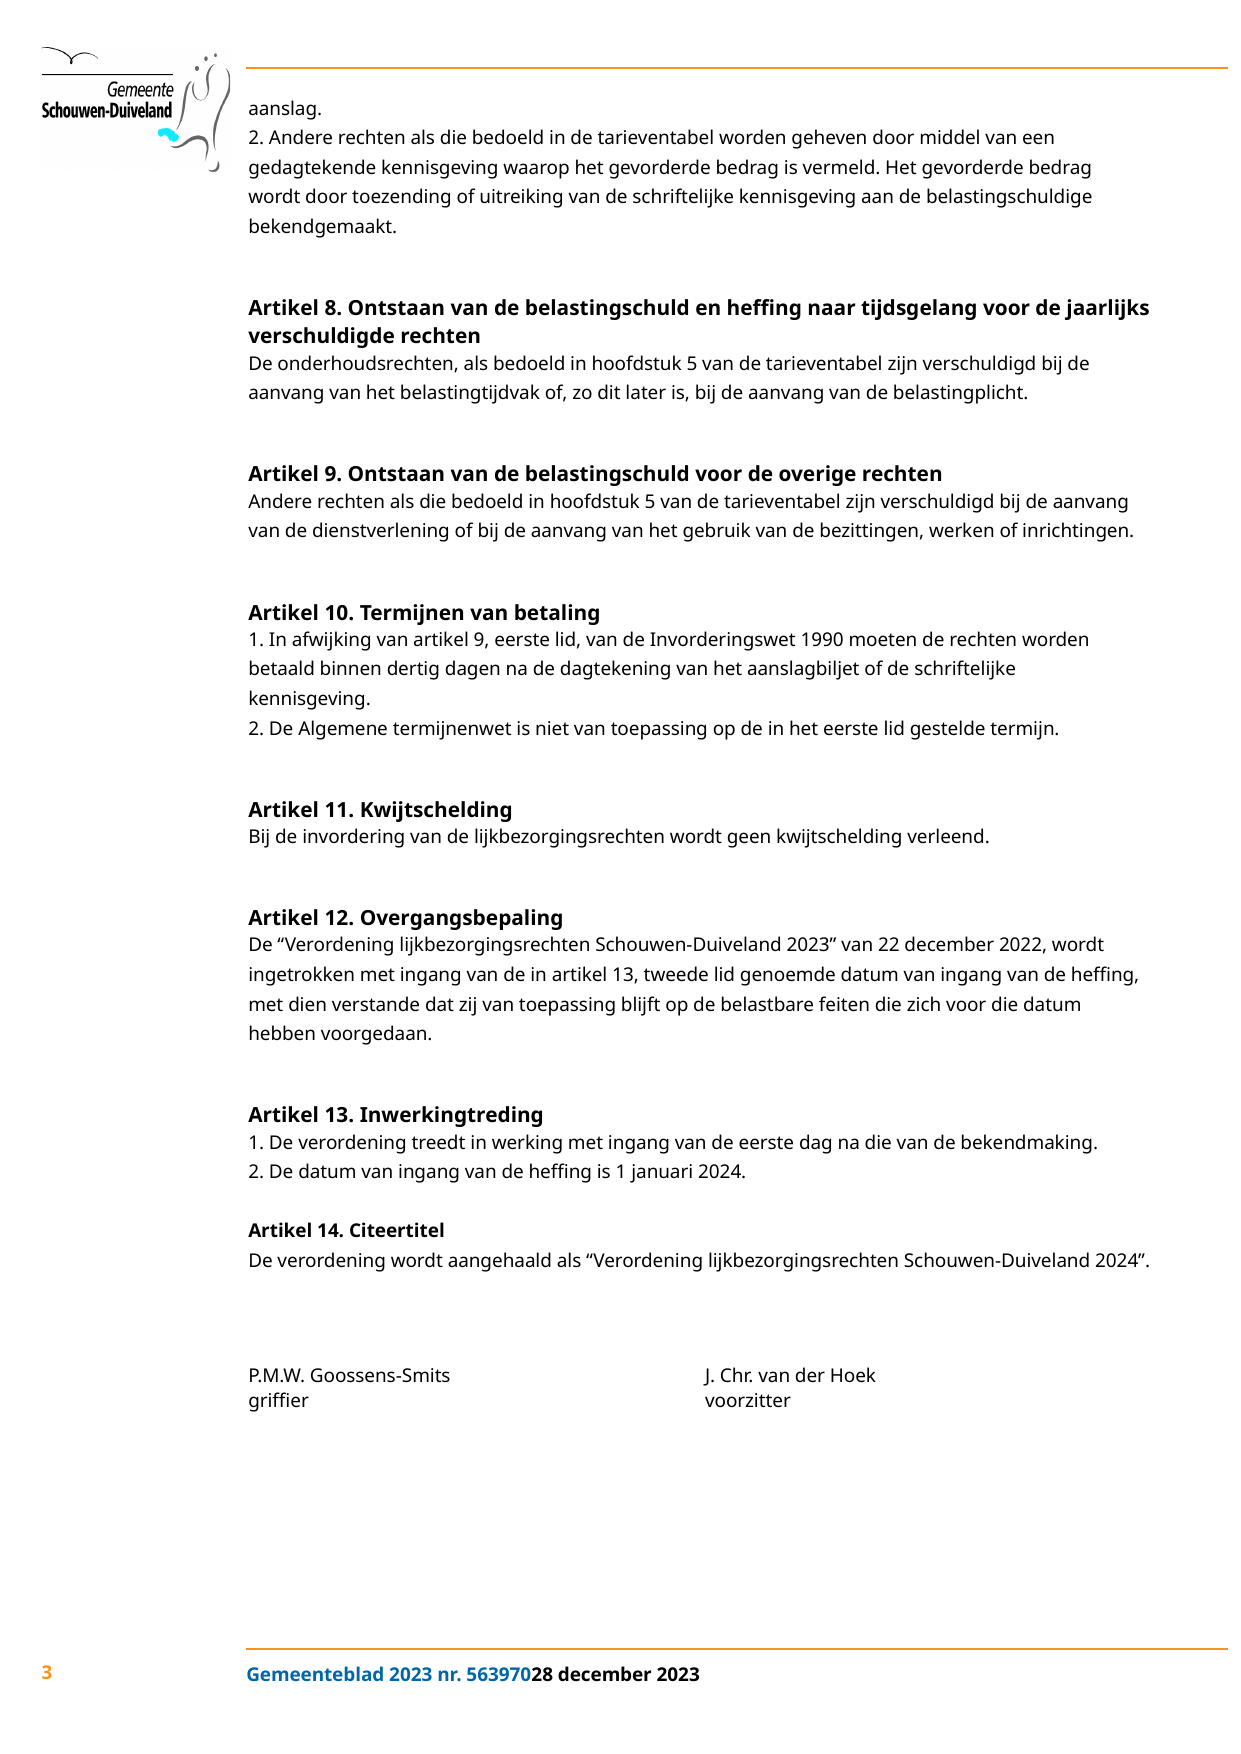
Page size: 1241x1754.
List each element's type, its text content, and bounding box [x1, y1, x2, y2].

text De verordening wordt aangehaald als “Verordening lijkbezorgingsrechten Schouwen-Duiveland 2024”. [248, 1247, 1152, 1273]
text betaald binnen dertig dagen na de dagtekening van het aanslagbiljet of de schriftelijke [248, 656, 1152, 681]
text 2. De Algemene termijnenwet is niet van toepassing op de in het eerste lid gestelde termijn. [248, 715, 1152, 741]
text 1. In afwijking van artikel 9, eerste lid, van de Invorderingswet 1990 moeten de rechten worden [248, 626, 1152, 652]
text Bij de invordering van de lijkbezorgingsrechten wordt geen kwijtschelding verleend. [248, 823, 1152, 849]
text De “Verordening lijkbezorgingsrechten Schouwen-Duiveland 2023” van 22 december 2022, wordt ingetrokken met ingang van de in artikel 13, tweede lid genoemde datum van ingang van de heffing, met dien verstande dat zij van toepassing blijft op de belastbare feiten die zich voor die datum hebben voorgedaan. [248, 932, 1152, 1046]
text bekendgemaakt. [248, 213, 1152, 239]
text Artikel 13. Inwerkingtreding [248, 1100, 1152, 1129]
text gedagtekende kennisgeving waarop het gevorderde bedrag is vermeld. Het gevorderde bedrag [248, 154, 1152, 180]
text 2. Andere rechten als die bedoeld in de tarieventabel worden geheven door middel van een [248, 124, 1152, 150]
table_header [248, 1336, 705, 1362]
text Artikel 11. Kwijtschelding [248, 795, 1152, 823]
text Andere rechten als die bedoeld in hoofdstuk 5 van de tarieventabel zijn verschuldigd bij de aanvang van de dienstverlening of bij de aanvang van het gebruik van de bezittingen, werken of inrichtingen. [248, 488, 1152, 543]
text aanslag. [248, 95, 1152, 121]
table_header [705, 1336, 1152, 1362]
text Artikel 10. Termijnen van betaling [248, 598, 1152, 626]
table_cell griffier [248, 1388, 705, 1413]
text 1. De verordening treedt in werking met ingang van de eerste dag na die van de bekendmaking. [248, 1129, 1152, 1154]
text Artikel 9. Ontstaan van de belastingschuld voor de overige rechten [248, 459, 1152, 488]
picture [41, 47, 231, 172]
table_cell voorzitter [705, 1388, 1152, 1413]
table_cell P.M.W. Goossens-Smits [248, 1362, 705, 1387]
text 2. De datum van ingang van de heffing is 1 januari 2024. [248, 1158, 1152, 1184]
text Artikel 14. Citeertitel [248, 1218, 1152, 1243]
text De onderhoudsrechten, als bedoeld in hoofdstuk 5 van de tarieventabel zijn verschuldigd bij de aanvang van het belastingtijdvak of, zo dit later is, bij de aanvang van de belastingplicht. [248, 350, 1152, 405]
text Artikel 12. Overgangsbepaling [248, 903, 1152, 932]
table_cell J. Chr. van der Hoek [705, 1362, 1152, 1387]
text Artikel 8. Ontstaan van de belastingschuld en heffing naar tijdsgelang voor de jaarlijks verschuldigde rechten [248, 293, 1152, 350]
text wordt door toezending of uitreiking van de schriftelijke kennisgeving aan de belastingschuldige [248, 183, 1152, 209]
text kennisgeving. [248, 685, 1152, 711]
